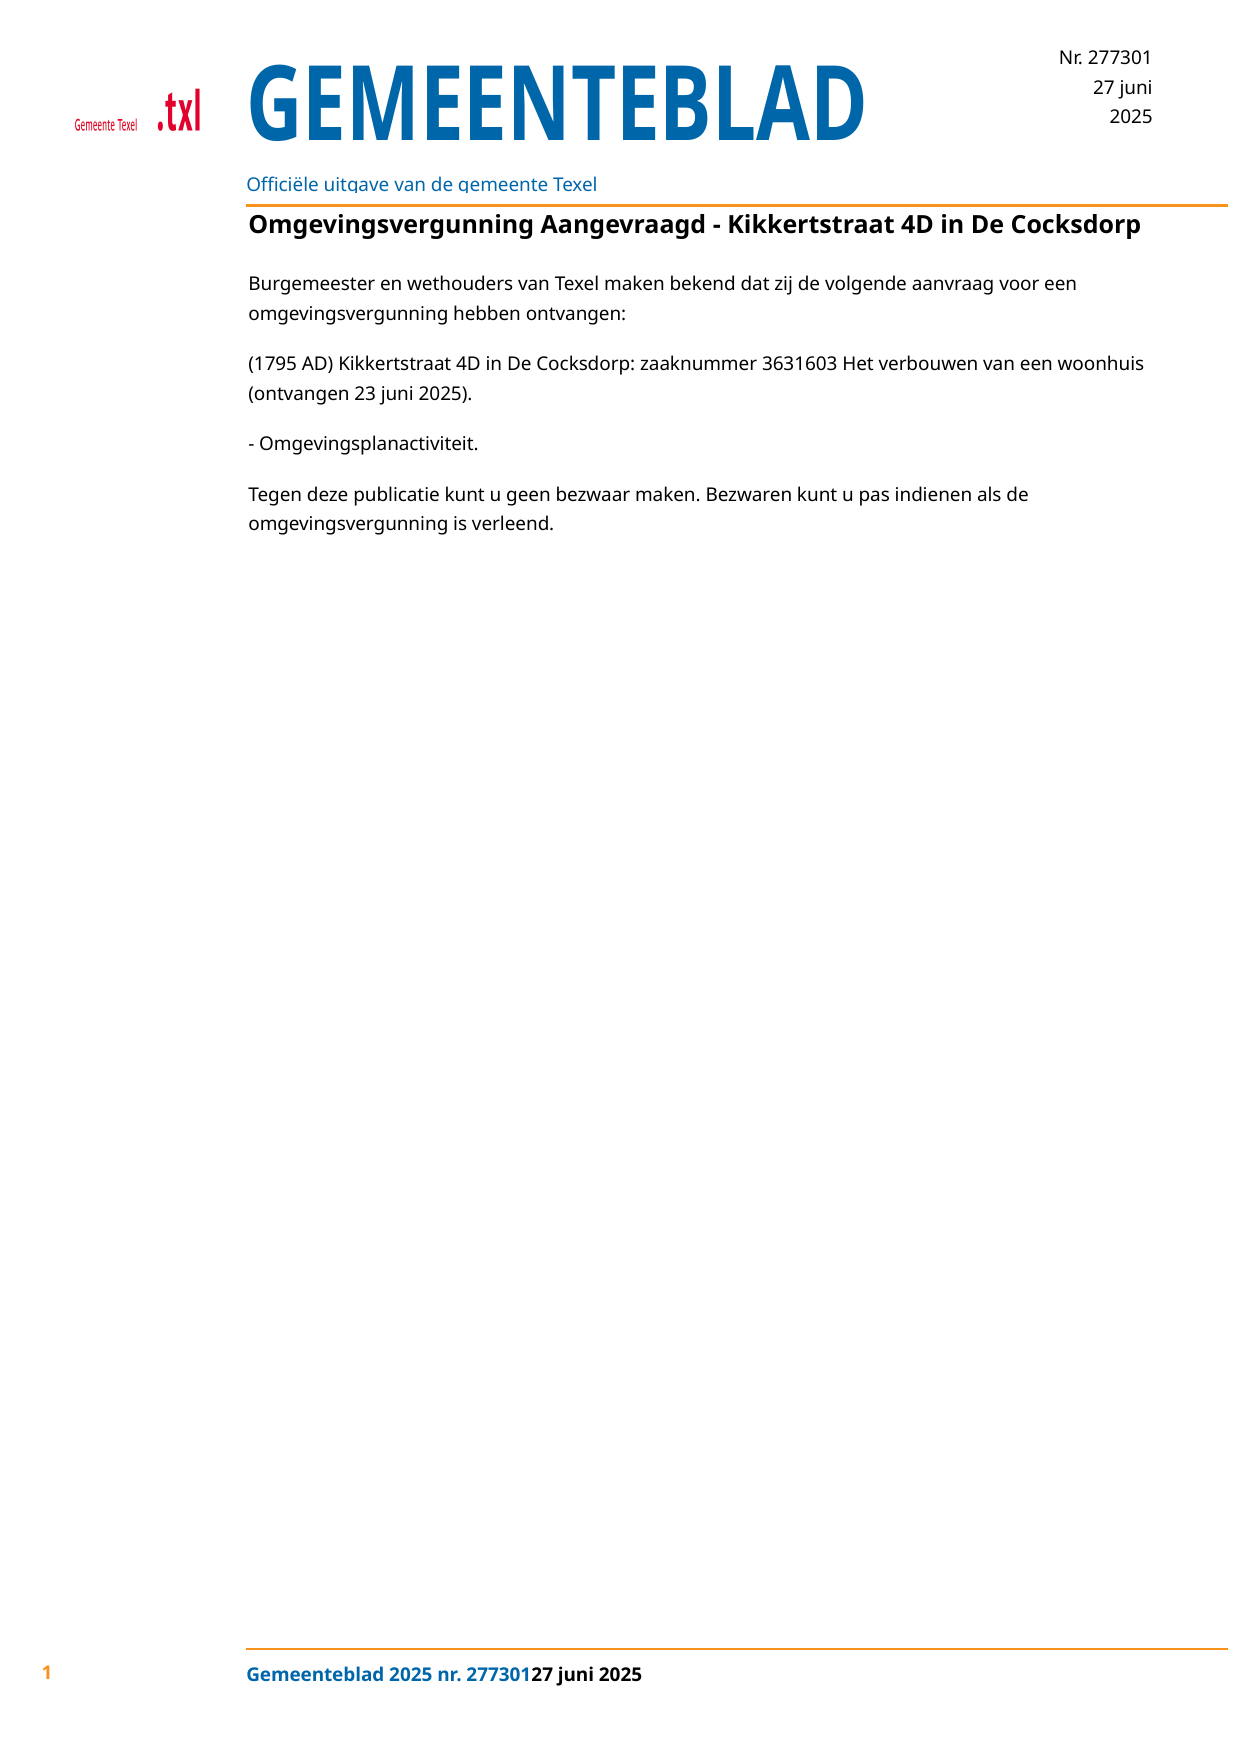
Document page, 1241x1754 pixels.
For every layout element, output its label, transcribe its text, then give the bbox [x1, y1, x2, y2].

picture [41, 47, 231, 172]
text Tegen deze publicatie kunt u geen bezwaar maken. Bezwaren kunt u pas indienen als de omgevingsvergunning is verleend. [248, 481, 1152, 536]
text Burgemeester en wethouders van Texel maken bekend dat zij de volgende aanvraag voor een omgevingsvergunning hebben ontvangen: [248, 270, 1152, 326]
text (1795 AD) Kikkertstraat 4D in De Cocksdorp: zaaknummer 3631603 Het verbouwen van een woonhuis (ontvangen 23 juni 2025). [248, 350, 1152, 406]
text - Omgevingsplanactiviteit. [248, 430, 1152, 456]
text Omgevingsvergunning Aangevraagd - Kikkertstraat 4D in De Cocksdorp [248, 207, 1152, 241]
